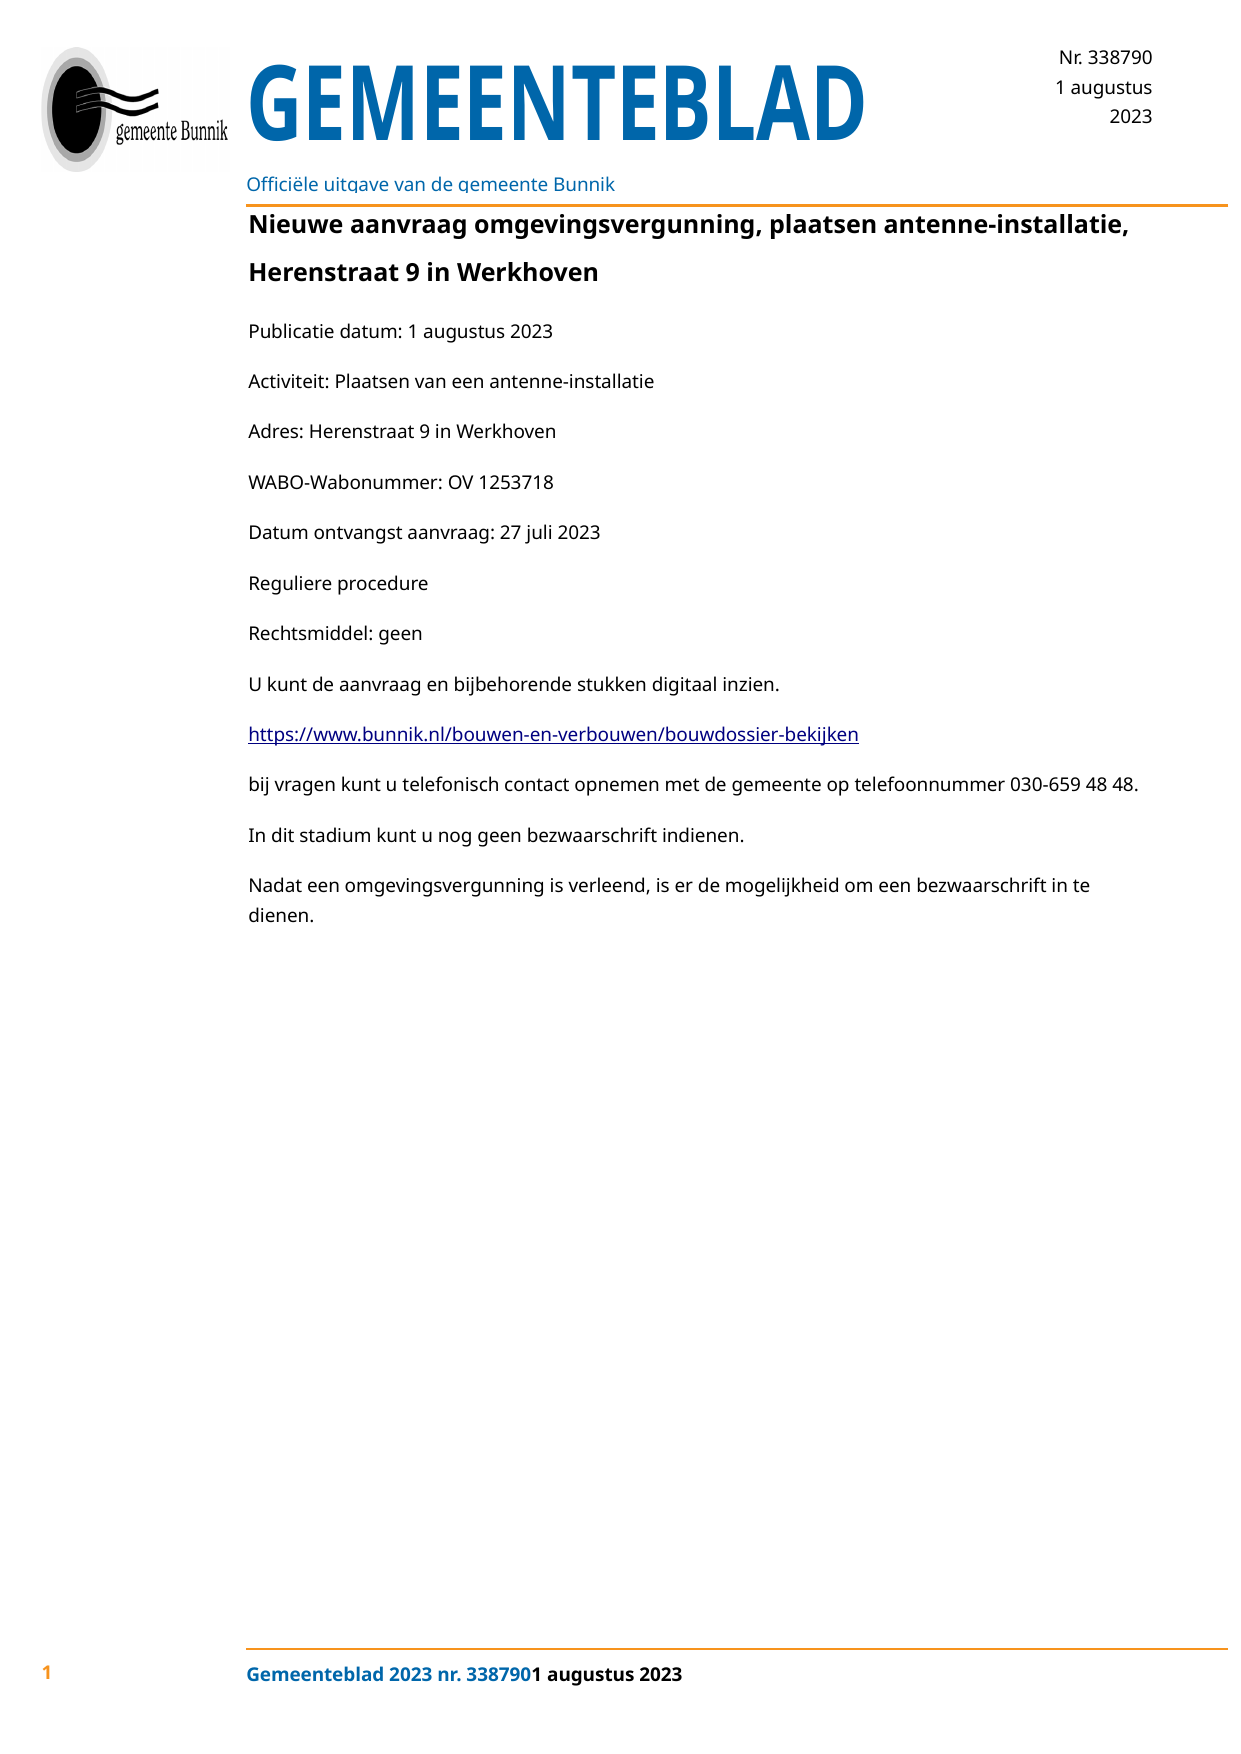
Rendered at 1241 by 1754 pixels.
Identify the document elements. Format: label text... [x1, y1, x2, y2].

text WABO-Wabonummer: OV 1253718 [248, 469, 1152, 495]
text https://www.bunnik.nl/bouwen-en-verbouwen/bouwdossier-bekijken [248, 721, 1152, 747]
text Publicatie datum: 1 augustus 2023 [248, 318, 1152, 344]
text In dit stadium kunt u nog geen bezwaarschrift indienen. [248, 822, 1152, 848]
text Activiteit: Plaatsen van een antenne-installatie [248, 368, 1152, 394]
text Adres: Herenstraat 9 in Werkhoven [248, 419, 1152, 444]
text U kunt de aanvraag en bijbehorende stukken digitaal inzien. [248, 671, 1152, 697]
text bij vragen kunt u telefonisch contact opnemen met de gemeente op telefoonnummer 030-659 48 48. [248, 772, 1152, 797]
text Reguliere procedure [248, 570, 1152, 596]
text Datum ontvangst aanvraag: 27 juli 2023 [248, 519, 1152, 545]
text Nieuwe aanvraag omgevingsvergunning, plaatsen antenne-installatie, Herenstraat 9 in Werkhoven [248, 207, 1152, 288]
text Nadat een omgevingsvergunning is verleend, is er de mogelijkheid om een bezwaarschrift in te dienen. [248, 872, 1152, 928]
text Rechtsmiddel: geen [248, 620, 1152, 646]
picture [41, 47, 231, 172]
